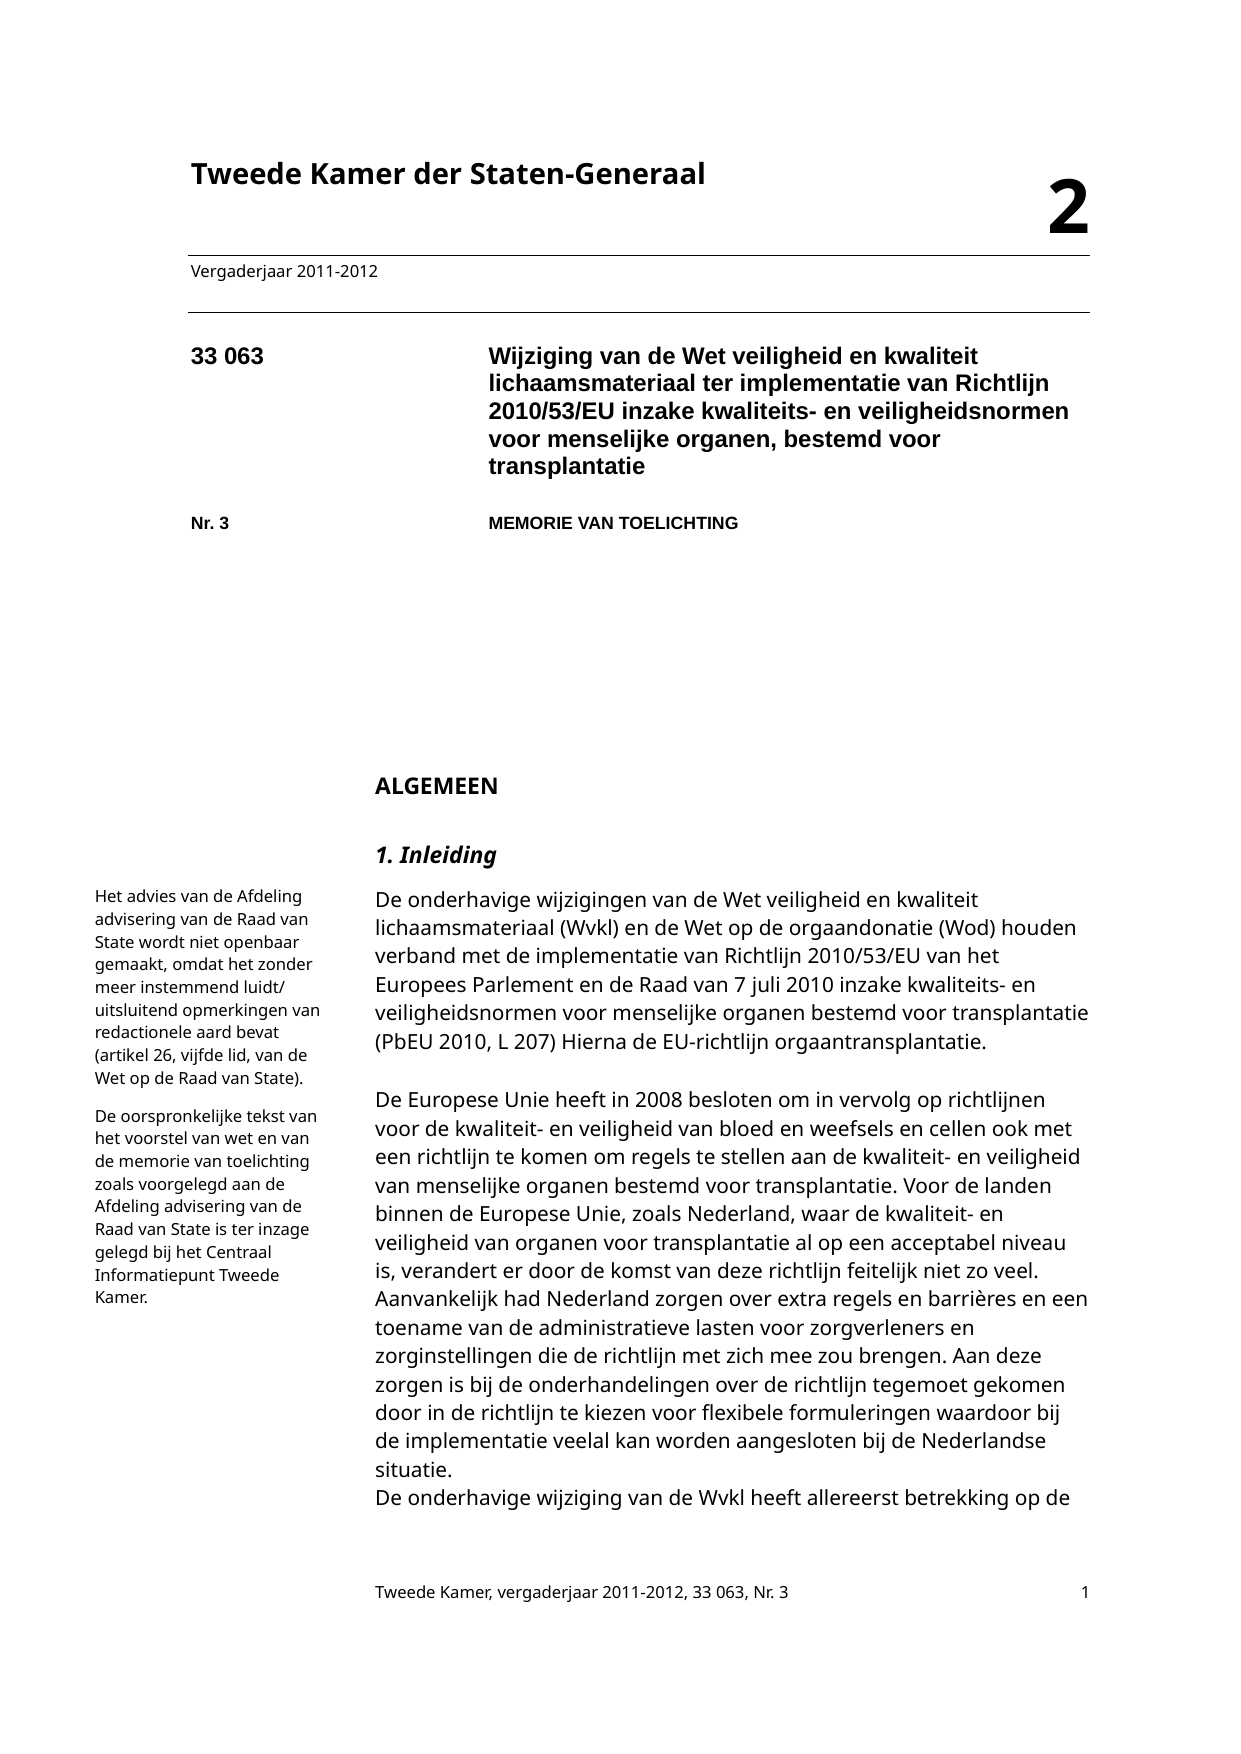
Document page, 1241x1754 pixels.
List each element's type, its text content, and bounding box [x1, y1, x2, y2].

text Het advies van de Afdeling advisering van de Raad van State wordt niet openbaar gemaakt, omdat het zonder meer instemmend luidt/ uitsluitend opmerkingen van redactionele aard bevat (artikel 26, vijfde lid, van de Wet op de Raad van State). [94, 885, 328, 1089]
table_header Tweede Kamer der Staten-Generaal [188, 150, 909, 255]
table_cell Wijziging van de Wet veiligheid en kwaliteit lichaamsmateriaal ter implementatie van Richtlijn 2010/53/EU inzake kwaliteits- en veiligheidsnormen voor menselijke organen, bestemd voor transplantatie [485, 339, 1090, 510]
text De onderhavige wijzigingen van de Wet veiligheid en kwaliteit lichaamsmateriaal (Wvkl) en de Wet op de orgaandonatie (Wod) houden verband met de implementatie van Richtlijn 2010/53/EU van het Europees Parlement en de Raad van 7 juli 2010 inzake kwaliteits- en veiligheidsnormen voor menselijke organen bestemd voor transplantatie (PbEU 2010, L 207) Hierna de EU-richtlijn orgaantransplantatie. [375, 885, 1090, 1055]
table_cell MEMORIE VAN TOELICHTING [485, 510, 1090, 629]
text De onderhavige wijziging van de Wvkl heeft allereerst betrekking op de [375, 1483, 1090, 1512]
table_cell 33 063 [188, 339, 485, 510]
table_cell [188, 313, 485, 339]
table_cell [485, 313, 1090, 339]
table_cell [485, 256, 1090, 312]
subtitle ALGEMEEN [375, 770, 1090, 801]
table_cell Nr. 3 [188, 510, 485, 629]
text De Europese Unie heeft in 2008 besloten om in vervolg op richtlijnen voor de kwaliteit- en veiligheid van bloed en weefsels en cellen ook met een richtlijn te komen om regels te stellen aan de kwaliteit- en veiligheid van menselijke organen bestemd voor transplantatie. Voor de landen binnen de Europese Unie, zoals Nederland, waar de kwaliteit- en veiligheid van organen voor transplantatie al op een acceptabel niveau is, verandert er door de komst van deze richtlijn feitelijk niet zo veel. Aanvankelijk had Nederland zorgen over extra regels en barrières en een toename van de administratieve lasten voor zorgverleners en zorginstellingen die de richtlijn met zich mee zou brengen. Aan deze zorgen is bij de onderhandelingen over de richtlijn tegemoet gekomen door in de richtlijn te kiezen voor flexibele formuleringen waardoor bij de implementatie veelal kan worden aangesloten bij de Nederlandse situatie. [375, 1085, 1090, 1483]
text De oorspronkelijke tekst van het voorstel van wet en van de memorie van toelichting zoals voorgelegd aan de Afdeling advisering van de Raad van State is ter inzage gelegd bij het Centraal Informatiepunt Tweede Kamer. [94, 1104, 328, 1308]
table_header 2 [910, 150, 1090, 255]
subtitle 1. Inleiding [375, 838, 1090, 870]
table_cell Vergaderjaar 2011-2012 [188, 256, 485, 312]
